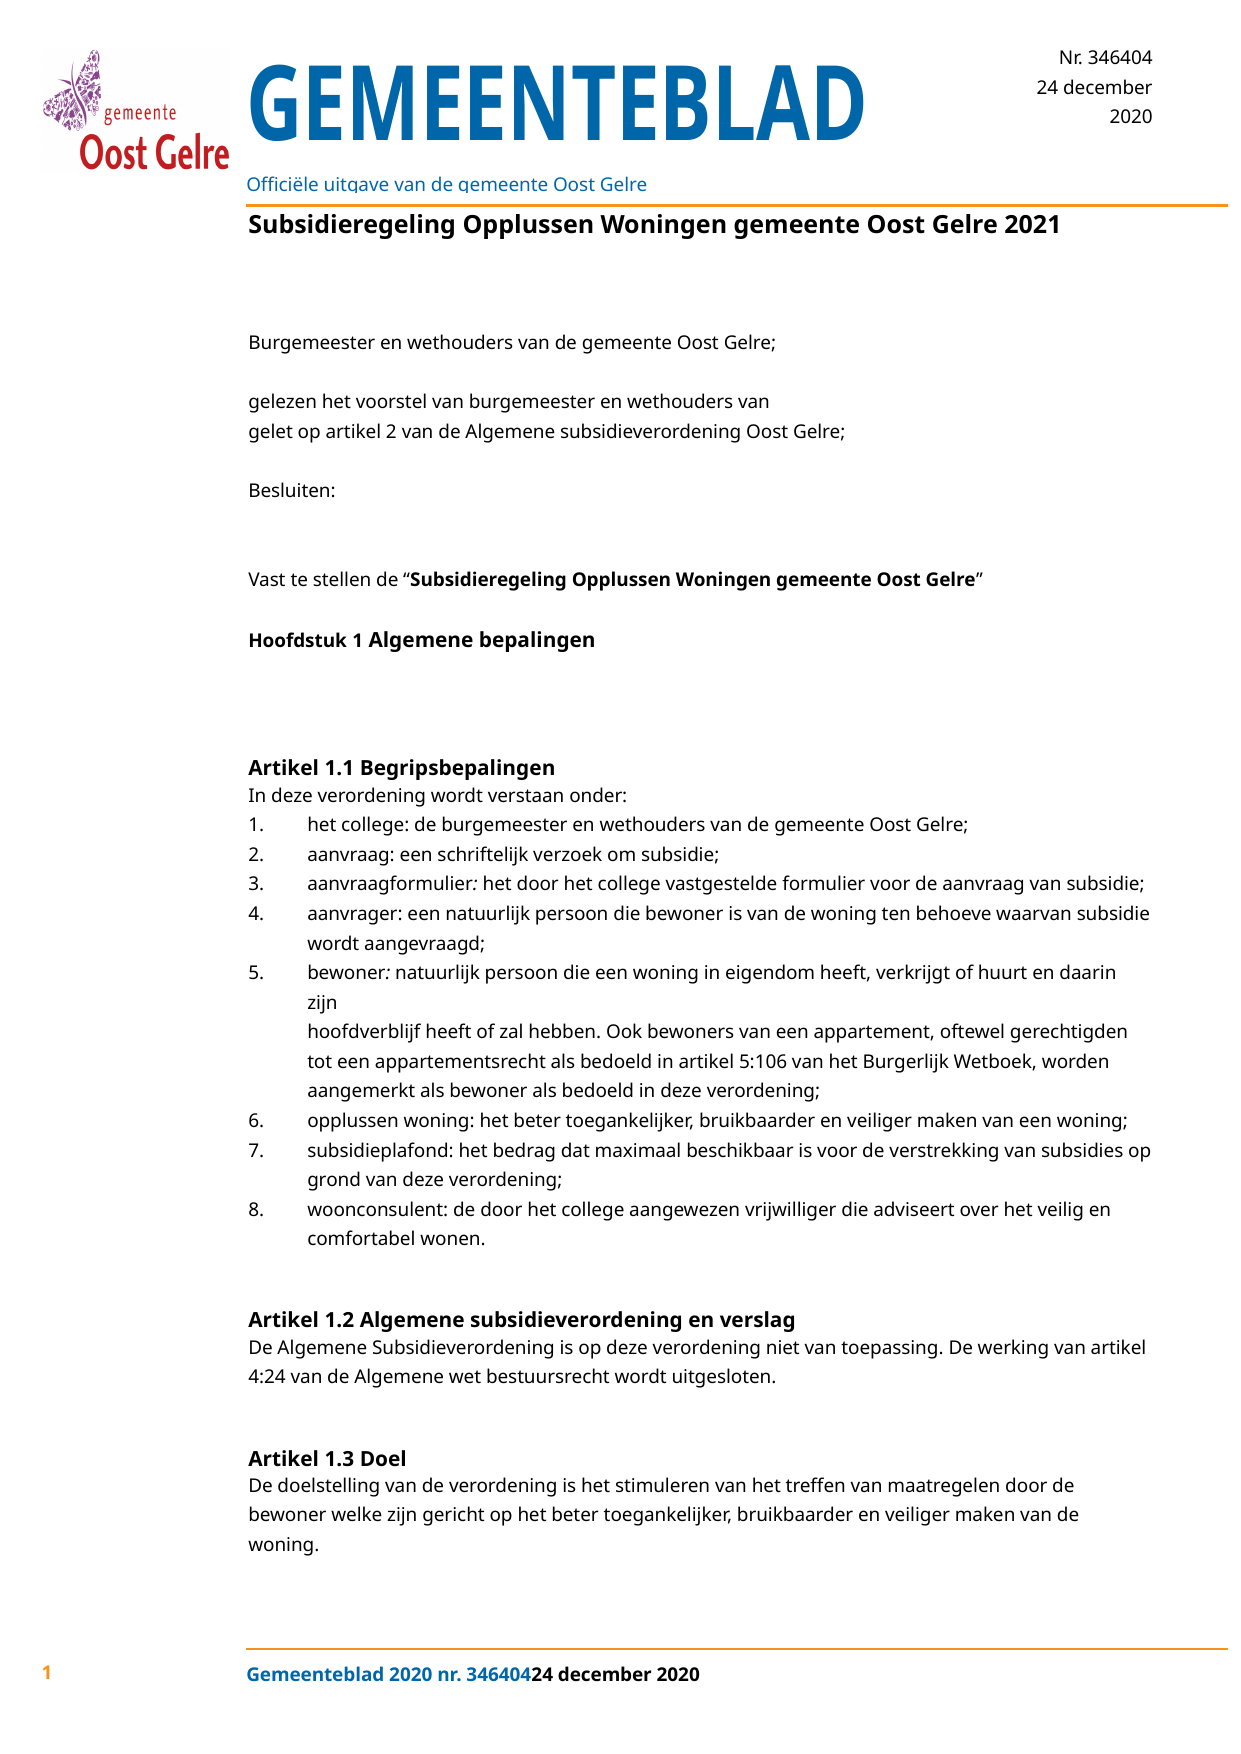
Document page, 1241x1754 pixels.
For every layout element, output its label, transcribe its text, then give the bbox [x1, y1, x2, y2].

list het college: de burgemeester en wethouders van de gemeente Oost Gelre; [248, 811, 1152, 837]
text Subsidieregeling Opplussen Woningen gemeente Oost Gelre 2021 [248, 207, 1152, 241]
text Besluiten: [248, 477, 1152, 503]
text In deze verordening wordt verstaan onder: [248, 782, 1152, 808]
text Vast te stellen de “Subsidieregeling Opplussen Woningen gemeente Oost Gelre” [248, 566, 1152, 592]
list opplussen woning: het beter toegankelijker, bruikbaarder en veiliger maken van een woning; [248, 1107, 1152, 1133]
text gelet op artikel 2 van de Algemene subsidieverordening Oost Gelre; [248, 418, 1152, 444]
text Hoofdstuk 1 Algemene bepalingen [248, 625, 1152, 654]
text Artikel 1.1 Begripsbepalingen [248, 753, 1152, 782]
list aanvraag: een schriftelijk verzoek om subsidie; [248, 841, 1152, 867]
text gelezen het voorstel van burgemeester en wethouders van [248, 389, 1152, 414]
list aanvrager: een natuurlijk persoon die bewoner is van de woning ten behoeve waarvan subsidie wordt aangevraagd; [248, 900, 1152, 956]
text Artikel 1.2 Algemene subsidieverordening en verslag [248, 1306, 1152, 1334]
list bewoner: natuurlijk persoon die een woning in eigendom heeft, verkrijgt of huurt en daarin zijn [248, 959, 1152, 1015]
list subsidieplafond: het bedrag dat maximaal beschikbaar is voor de verstrekking van subsidies op grond van deze verordening; [248, 1137, 1152, 1192]
text De doelstelling van de verordening is het stimuleren van het treffen van maatregelen door de bewoner welke zijn gericht op het beter toegankelijker, bruikbaarder en veiliger maken van de woning. [248, 1472, 1152, 1557]
list aanvraagformulier: het door het college vastgestelde formulier voor de aanvraag van subsidie; [248, 871, 1152, 896]
list woonconsulent: de door het college aangewezen vrijwilliger die adviseert over het veilig en comfortabel wonen. [248, 1196, 1152, 1251]
list aangemerkt als bewoner als bedoeld in deze verordening; [248, 1078, 1152, 1103]
text Artikel 1.3 Doel [248, 1444, 1152, 1472]
text Burgemeester en wethouders van de gemeente Oost Gelre; [248, 329, 1152, 355]
picture [41, 47, 231, 172]
list hoofdverblijf heeft of zal hebben. Ook bewoners van een appartement, oftewel gerechtigden tot een appartementsrecht als bedoeld in artikel 5:106 van het Burgerlijk Wetboek, worden [248, 1018, 1152, 1074]
text De Algemene Subsidieverordening is op deze verordening niet van toepassing. De werking van artikel 4:24 van de Algemene wet bestuursrecht wordt uitgesloten. [248, 1334, 1152, 1389]
